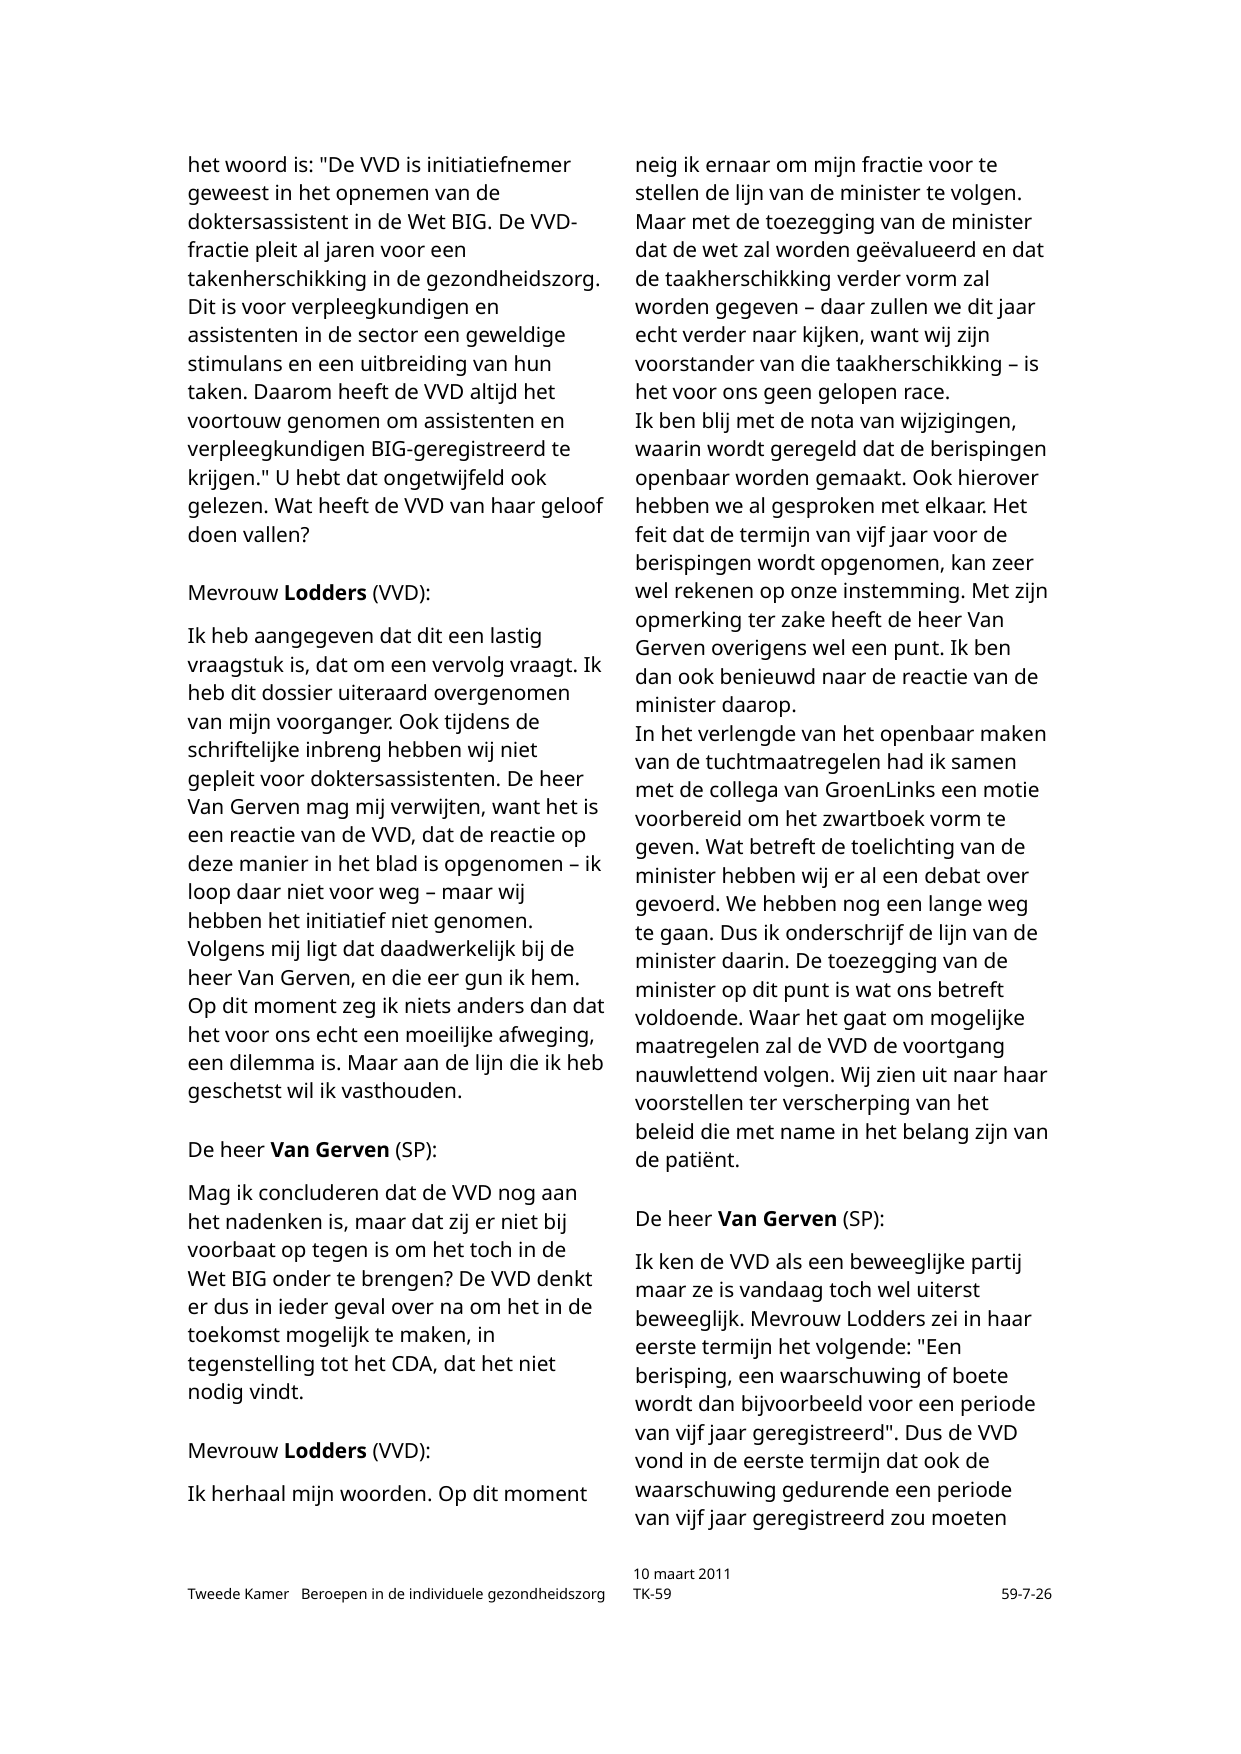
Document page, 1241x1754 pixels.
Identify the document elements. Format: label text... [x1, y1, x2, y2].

text De heer Van Gerven (SP): [635, 1204, 1053, 1232]
text het woord is: "De VVD is initiatiefnemer geweest in het opnemen van de doktersassistent in de Wet BIG. De VVD-fractie pleit al jaren voor een takenherschikking in de gezondheidszorg. Dit is voor verpleegkundigen en assistenten in de sector een geweldige stimulans en een uitbreiding van hun taken. Daarom heeft de VVD altijd het voortouw genomen om assistenten en verpleegkundigen BIG-geregistreerd te krijgen." U hebt dat ongetwijfeld ook gelezen. Wat heeft de VVD van haar geloof doen vallen? [187, 150, 605, 548]
text Ik ben blij met de nota van wijzigingen, waarin wordt geregeld dat de berispingen openbaar worden gemaakt. Ook hierover hebben we al gesproken met elkaar. Het feit dat de termijn van vijf jaar voor de berispingen wordt opgenomen, kan zeer wel rekenen op onze instemming. Met zijn opmerking ter zake heeft de heer Van Gerven overigens wel een punt. Ik ben dan ook benieuwd naar de reactie van de minister daarop. [635, 406, 1053, 719]
text In het verlengde van het openbaar maken van de tuchtmaatregelen had ik samen met de collega van GroenLinks een motie voorbereid om het zwartboek vorm te geven. Wat betreft de toelichting van de minister hebben wij er al een debat over gevoerd. We hebben nog een lange weg te gaan. Dus ik onderschrijf de lijn van de minister daarin. De toezegging van de minister op dit punt is wat ons betreft voldoende. Waar het gaat om mogelijke maatregelen zal de VVD de voortgang nauwlettend volgen. Wij zien uit naar haar voorstellen ter verscherping van het beleid die met name in het belang zijn van de patiënt. [635, 719, 1053, 1174]
text Mevrouw Lodders (VVD): [187, 578, 605, 607]
text Mevrouw Lodders (VVD): [187, 1436, 605, 1464]
text Ik ken de VVD als een beweeglijke partij maar ze is vandaag toch wel uiterst beweeglijk. Mevrouw Lodders zei in haar eerste termijn het volgende: "Een berisping, een waarschuwing of boete wordt dan bijvoorbeeld voor een periode van vijf jaar geregistreerd". Dus de VVD vond in de eerste termijn dat ook de waarschuwing gedurende een periode van vijf jaar geregistreerd zou moeten [635, 1247, 1053, 1532]
text De heer Van Gerven (SP): [187, 1135, 605, 1163]
text Ik herhaal mijn woorden. Op dit moment [187, 1479, 605, 1508]
text Mag ik concluderen dat de VVD nog aan het nadenken is, maar dat zij er niet bij voorbaat op tegen is om het toch in de Wet BIG onder te brengen? De VVD denkt er dus in ieder geval over na om het in de toekomst mogelijk te maken, in tegenstelling tot het CDA, dat het niet nodig vindt. [187, 1178, 605, 1406]
text neig ik ernaar om mijn fractie voor te stellen de lijn van de minister te volgen. Maar met de toezegging van de minister dat de wet zal worden geëvalueerd en dat de taakherschikking verder vorm zal worden gegeven – daar zullen we dit jaar echt verder naar kijken, want wij zijn voorstander van die taakherschikking – is het voor ons geen gelopen race. [635, 150, 1053, 406]
text Ik heb aangegeven dat dit een lastig vraagstuk is, dat om een vervolg vraagt. Ik heb dit dossier uiteraard overgenomen van mijn voorganger. Ook tijdens de schriftelijke inbreng hebben wij niet gepleit voor doktersassistenten. De heer Van Gerven mag mij verwijten, want het is een reactie van de VVD, dat de reactie op deze manier in het blad is opgenomen – ik loop daar niet voor weg – maar wij hebben het initiatief niet genomen. Volgens mij ligt dat daadwerkelijk bij de heer Van Gerven, en die eer gun ik hem. Op dit moment zeg ik niets anders dan dat het voor ons echt een moeilijke afweging, een dilemma is. Maar aan de lijn die ik heb geschetst wil ik vasthouden. [187, 622, 605, 1105]
